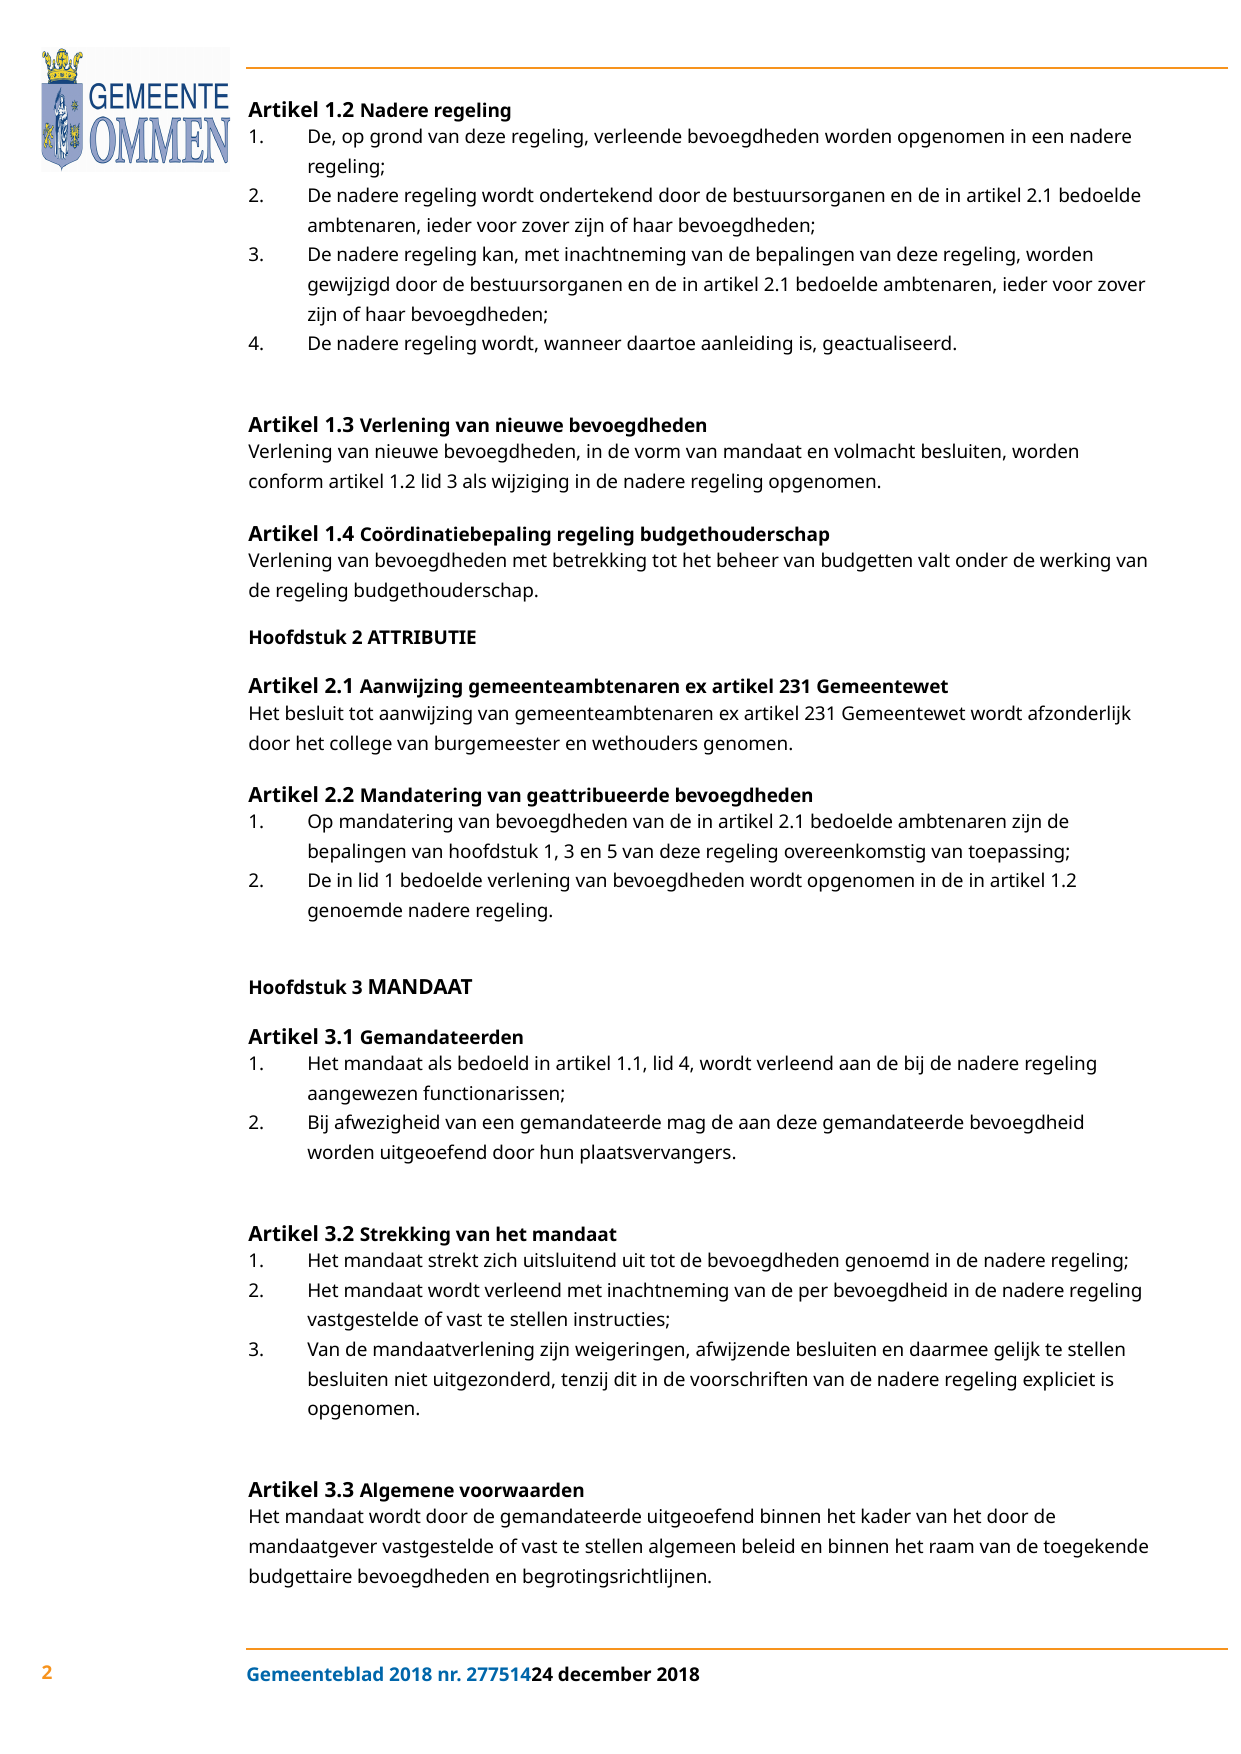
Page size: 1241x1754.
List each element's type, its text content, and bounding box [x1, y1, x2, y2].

text Artikel 3.1 Gemandateerden [248, 1022, 1152, 1050]
text Artikel 1.4 Coördinatiebepaling regeling budgethouderschap [248, 519, 1152, 547]
text Artikel 2.1 Aanwijzing gemeenteambtenaren ex artikel 231 Gemeentewet [248, 672, 1152, 700]
text Verlening van nieuwe bevoegdheden, in de vorm van mandaat en volmacht besluiten, worden conform artikel 1.2 lid 3 als wijziging in de nadere regeling opgenomen. [248, 439, 1152, 494]
list Bij afwezigheid van een gemandateerde mag de aan deze gemandateerde bevoegdheid worden uitgeoefend door hun plaatsvervangers. [248, 1109, 1152, 1165]
list Op mandatering van bevoegdheden van de in artikel 2.1 bedoelde ambtenaren zijn de bepalingen van hoofdstuk 1, 3 en 5 van deze regeling overeenkomstig van toepassing; [248, 808, 1152, 864]
text Artikel 1.3 Verlening van nieuwe bevoegdheden [248, 410, 1152, 439]
text Artikel 3.3 Algemene voorwaarden [248, 1475, 1152, 1504]
picture [41, 47, 231, 172]
text Artikel 2.2 Mandatering van geattribueerde bevoegdheden [248, 780, 1152, 808]
list Het mandaat wordt verleend met inachtneming van de per bevoegdheid in de nadere regeling vastgestelde of vast te stellen instructies; [248, 1277, 1152, 1332]
list De in lid 1 bedoelde verlening van bevoegdheden wordt opgenomen in de in artikel 1.2 genoemde nadere regeling. [248, 868, 1152, 923]
list De nadere regeling wordt ondertekend door de bestuursorganen en de in artikel 2.1 bedoelde ambtenaren, ieder voor zover zijn of haar bevoegdheden; [248, 182, 1152, 238]
text Het besluit tot aanwijzing van gemeenteambtenaren ex artikel 231 Gemeentewet wordt afzonderlijk door het college van burgemeester en wethouders genomen. [248, 700, 1152, 755]
text Verlening van bevoegdheden met betrekking tot het beheer van budgetten valt onder de werking van de regeling budgethouderschap. [248, 547, 1152, 602]
text Hoofdstuk 2 ATTRIBUTIE [248, 622, 1152, 651]
list De, op grond van deze regeling, verleende bevoegdheden worden opgenomen in een nadere regeling; [248, 123, 1152, 178]
list Het mandaat als bedoeld in artikel 1.1, lid 4, wordt verleend aan de bij de nadere regeling aangewezen functionarissen; [248, 1050, 1152, 1106]
list Het mandaat strekt zich uitsluitend uit tot de bevoegdheden genoemd in de nadere regeling; [248, 1247, 1152, 1273]
text Artikel 3.2 Strekking van het mandaat [248, 1219, 1152, 1247]
list De nadere regeling kan, met inachtneming van de bepalingen van deze regeling, worden gewijzigd door de bestuursorganen en de in artikel 2.1 bedoelde ambtenaren, ieder voor zover zijn of haar bevoegdheden; [248, 242, 1152, 326]
text Artikel 1.2 Nadere regeling [248, 95, 1152, 123]
list Van de mandaatverlening zijn weigeringen, afwijzende besluiten en daarmee gelijk te stellen besluiten niet uitgezonderd, tenzij dit in de voorschriften van de nadere regeling expliciet is opgenomen. [248, 1336, 1152, 1421]
text Hoofdstuk 3 MANDAAT [248, 972, 1152, 1001]
text Het mandaat wordt door de gemandateerde uitgeoefend binnen het kader van het door de mandaatgever vastgestelde of vast te stellen algemeen beleid en binnen het raam van de toegekende budgettaire bevoegdheden en begrotingsrichtlijnen. [248, 1504, 1152, 1589]
list De nadere regeling wordt, wanneer daartoe aanleiding is, geactualiseerd. [248, 330, 1152, 356]
